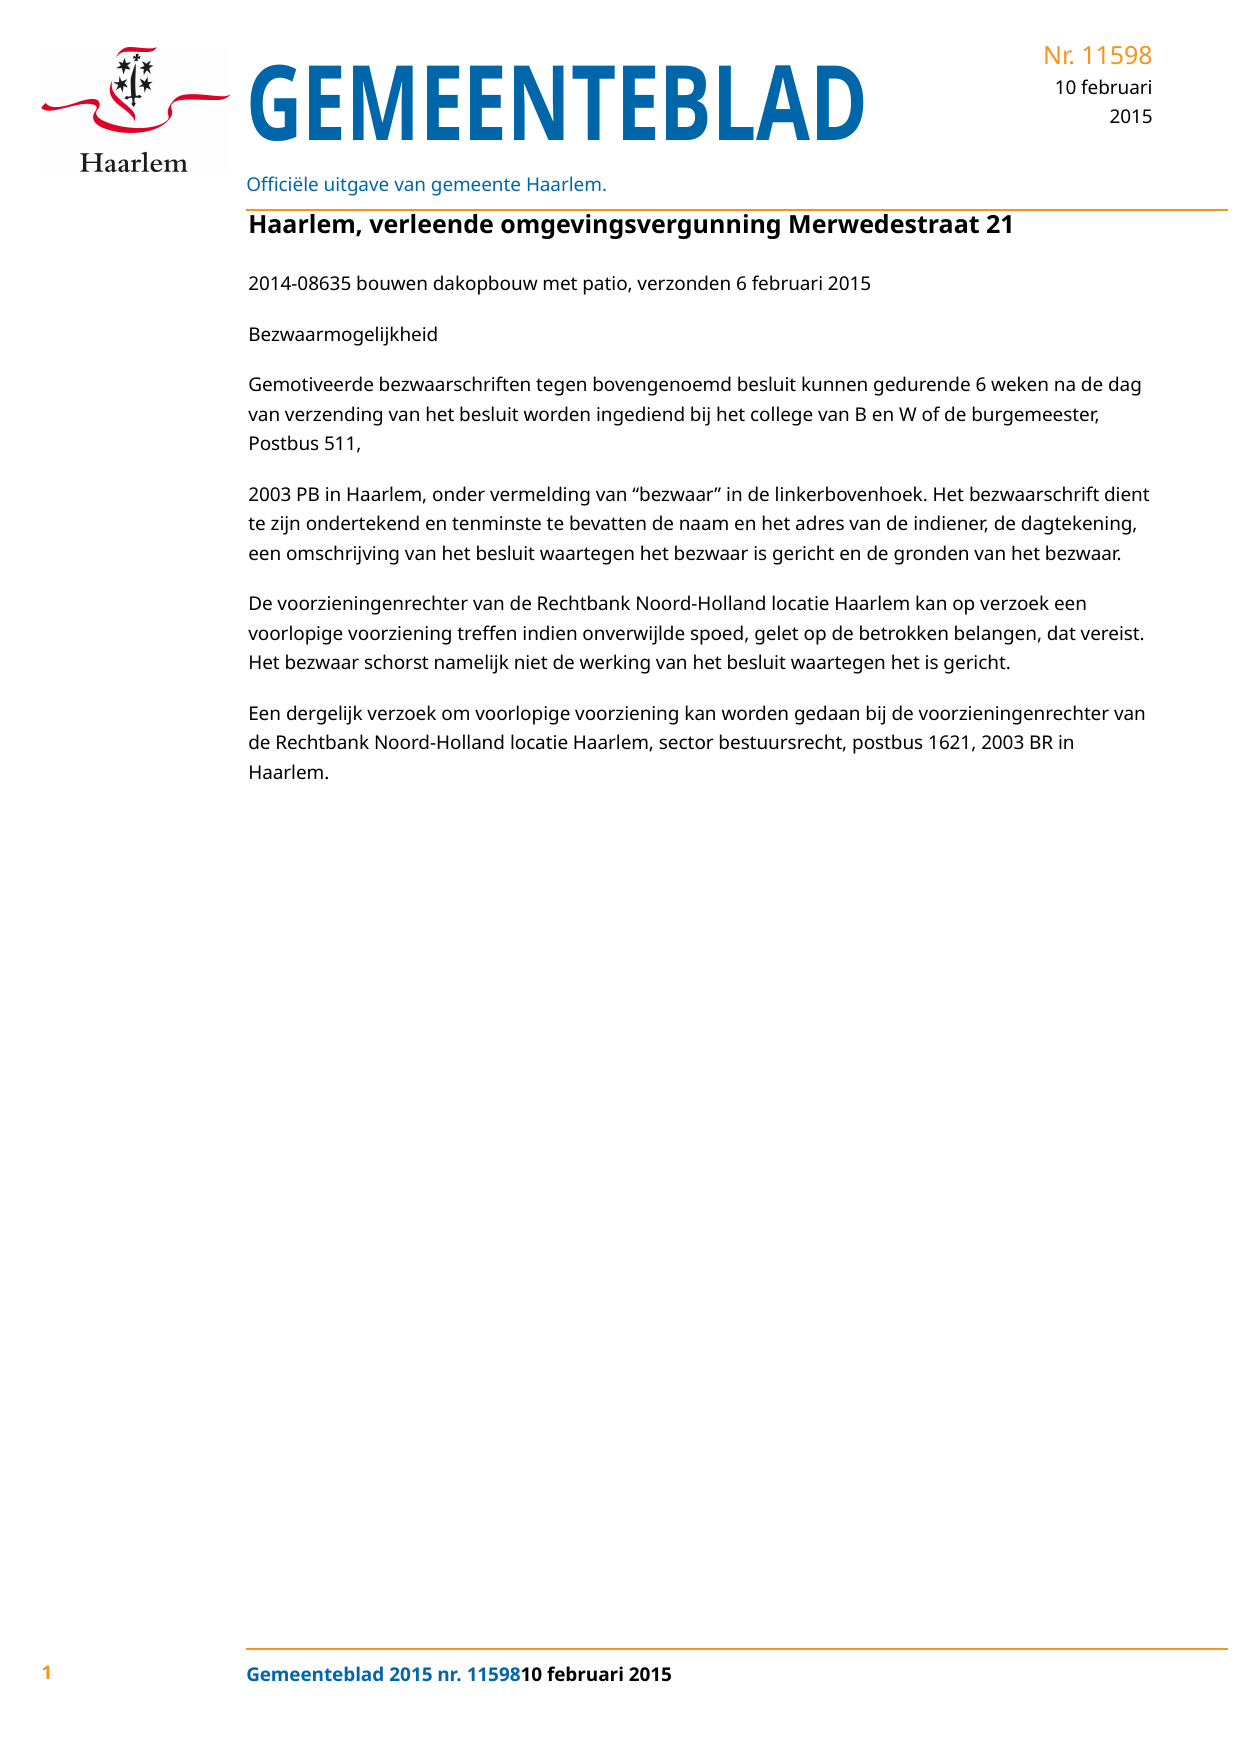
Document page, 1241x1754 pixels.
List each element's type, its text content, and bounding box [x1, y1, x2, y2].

text De voorzieningenrechter van de Rechtbank Noord-Holland locatie Haarlem kan op verzoek een voorlopige voorziening treffen indien onverwijlde spoed, gelet op de betrokken belangen, dat vereist. Het bezwaar schorst namelijk niet de werking van het besluit waartegen het is gericht. [248, 590, 1152, 675]
text Bezwaarmogelijkheid [248, 321, 1152, 346]
text Haarlem, verleende omgevingsvergunning Merwedestraat 21 [248, 211, 1152, 241]
text 2014-08635 bouwen dakopbouw met patio, verzonden 6 februari 2015 [248, 270, 1152, 296]
text Een dergelijk verzoek om voorlopige voorziening kan worden gedaan bij de voorzieningenrechter van de Rechtbank Noord-Holland locatie Haarlem, sector bestuursrecht, postbus 1621, 2003 BR in Haarlem. [248, 700, 1152, 785]
picture [41, 47, 231, 172]
text 2003 PB in Haarlem, onder vermelding van “bezwaar” in de linkerbovenhoek. Het bezwaarschrift dient te zijn ondertekend en tenminste te bevatten de naam en het adres van de indiener, de dagtekening, een omschrijving van het besluit waartegen het bezwaar is gericht en de gronden van het bezwaar. [248, 481, 1152, 566]
text Gemotiveerde bezwaarschriften tegen bovengenoemd besluit kunnen gedurende 6 weken na de dag van verzending van het besluit worden ingediend bij het college van B en W of de burgemeester, Postbus 511, [248, 371, 1152, 456]
